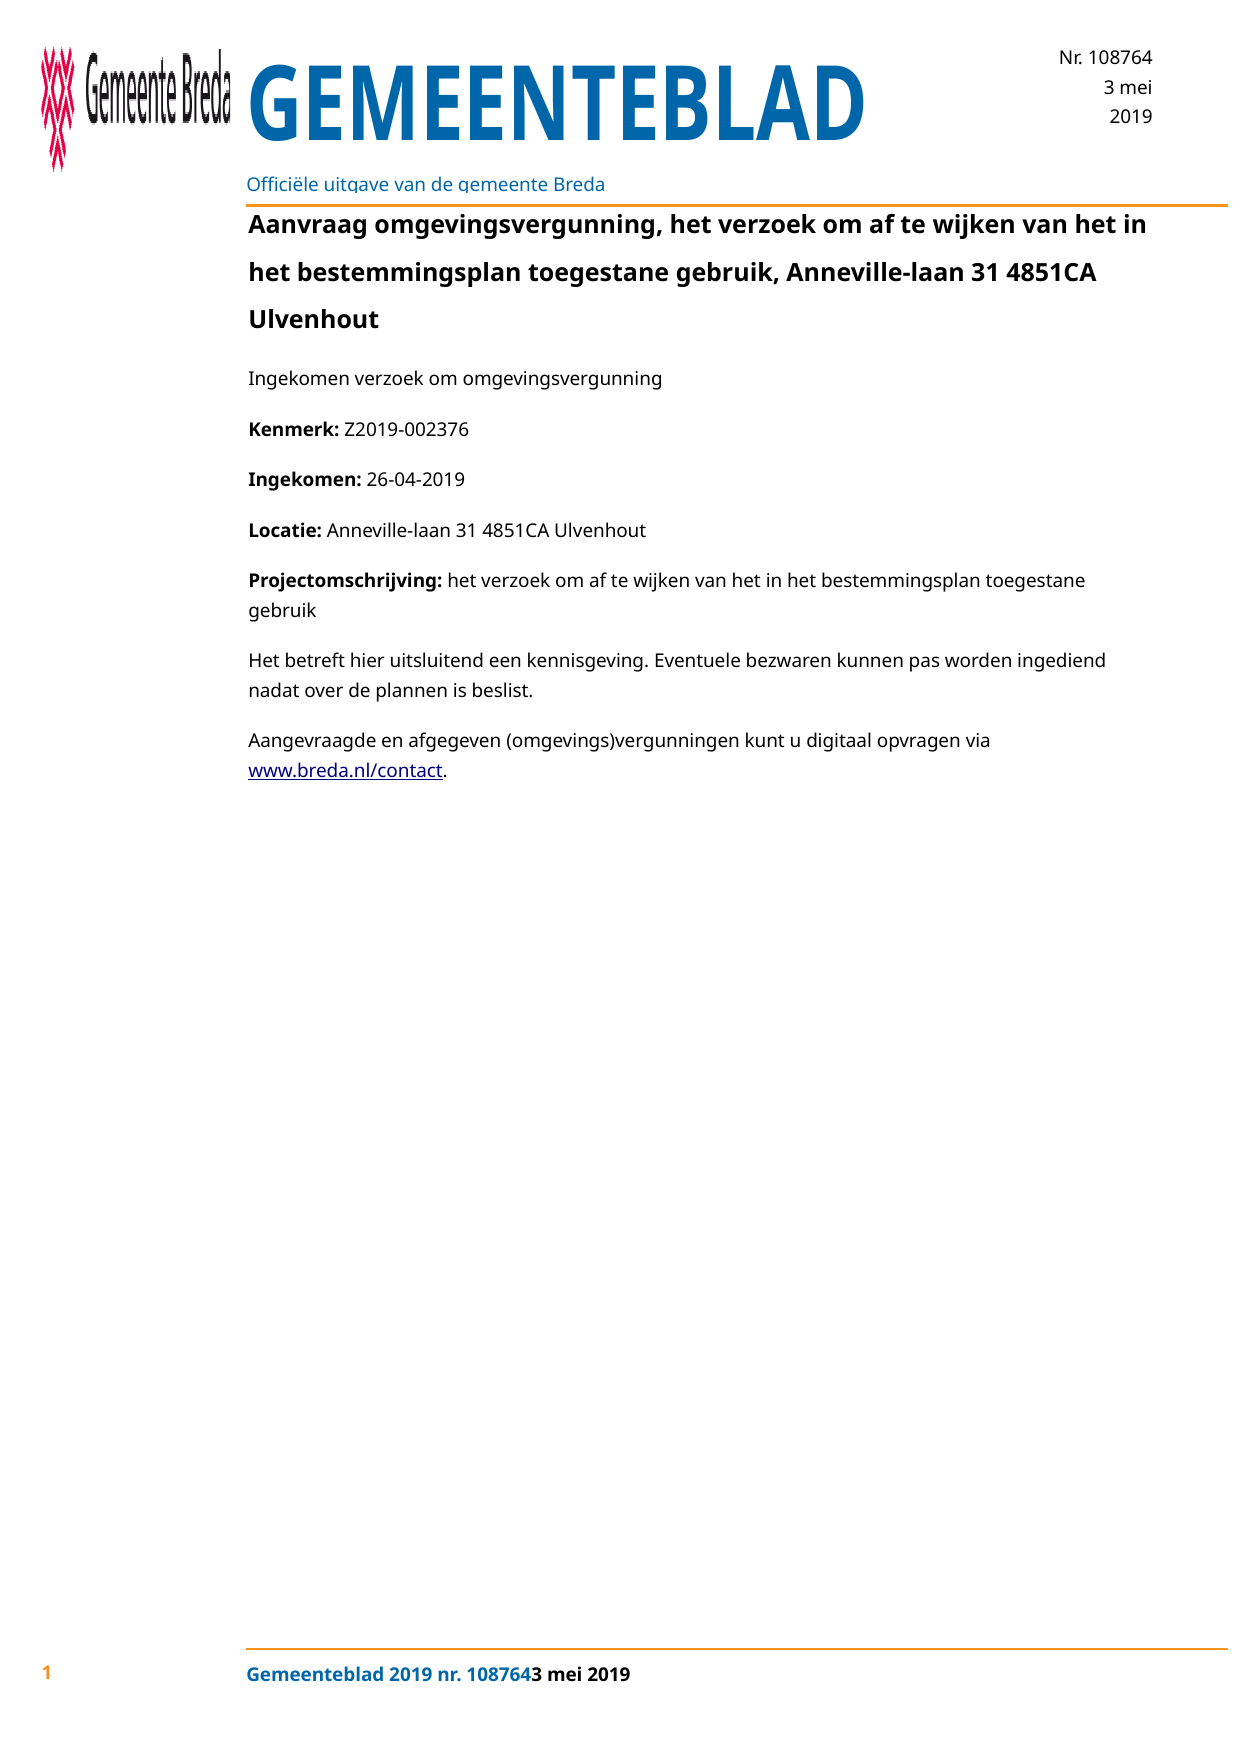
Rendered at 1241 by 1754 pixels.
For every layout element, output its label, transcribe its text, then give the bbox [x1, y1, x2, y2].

text Kenmerk: Z2019-002376 [248, 416, 1152, 442]
picture [41, 47, 231, 172]
text Projectomschrijving: het verzoek om af te wijken van het in het bestemmingsplan toegestane gebruik [248, 567, 1152, 622]
text Ingekomen verzoek om omgevingsvergunning [248, 366, 1152, 391]
text Locatie: Anneville-laan 31 4851CA Ulvenhout [248, 517, 1152, 542]
text Het betreft hier uitsluitend een kennisgeving. Eventuele bezwaren kunnen pas worden ingediend nadat over de plannen is beslist. [248, 647, 1152, 702]
text Aangevraagde en afgegeven (omgevings)vergunningen kunt u digitaal opvragen via www.breda.nl/contact. [248, 727, 1152, 782]
text Aanvraag omgevingsvergunning, het verzoek om af te wijken van het in het bestemmingsplan toegestane gebruik, Anneville-laan 31 4851CA Ulvenhout [248, 207, 1152, 336]
text Ingekomen: 26-04-2019 [248, 466, 1152, 492]
